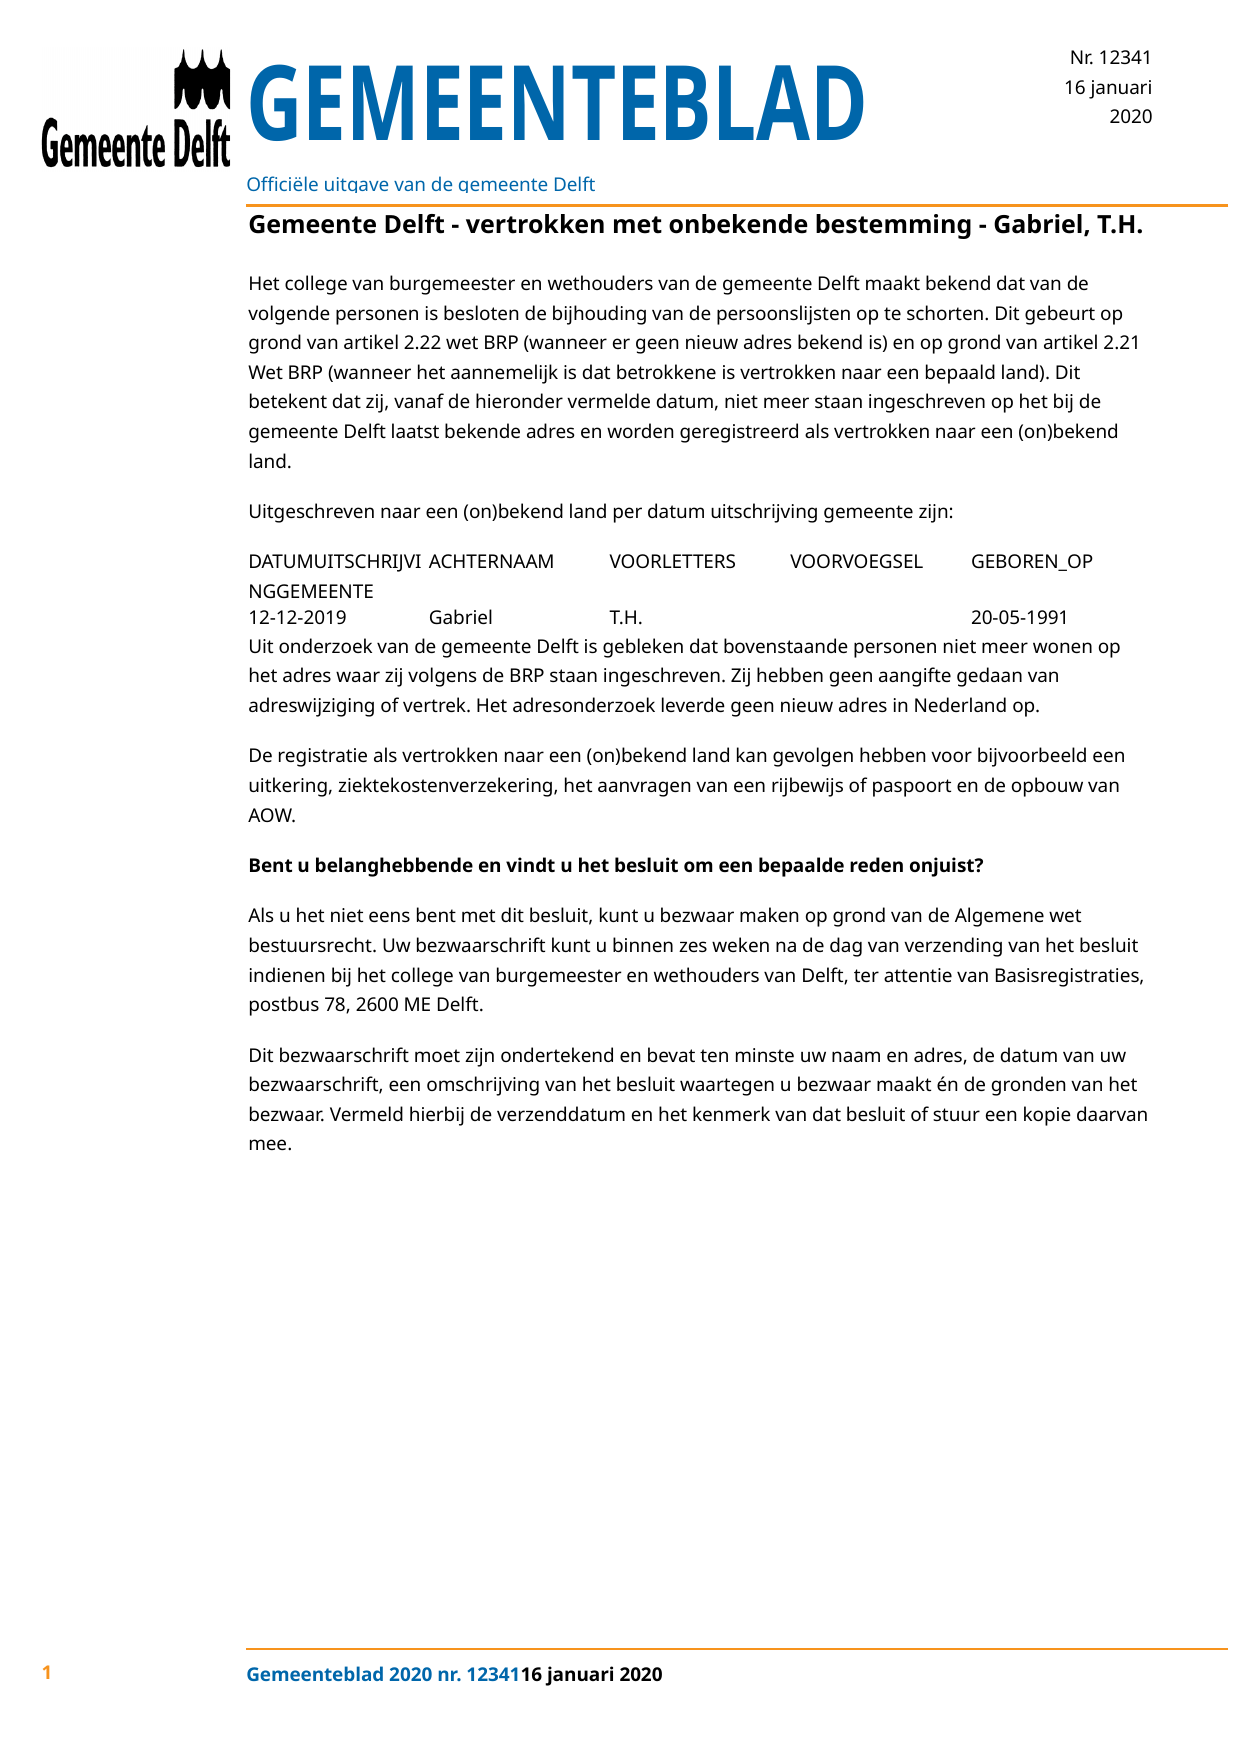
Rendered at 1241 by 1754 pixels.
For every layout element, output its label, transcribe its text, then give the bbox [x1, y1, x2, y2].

picture [41, 47, 231, 172]
table_cell 20-05-1991 [971, 604, 1152, 630]
table_cell [790, 604, 971, 630]
text De registratie als vertrokken naar een (on)bekend land kan gevolgen hebben voor bijvoorbeeld een uitkering, ziektekostenverzekering, het aanvragen van een rijbewijs of paspoort en de opbouw van AOW. [248, 743, 1152, 827]
text Als u het niet eens bent met dit besluit, kunt u bezwaar maken op grond van de Algemene wet bestuursrecht. Uw bezwaarschrift kunt u binnen zes weken na de dag van verzending van het besluit indienen bij het college van burgemeester en wethouders van Delft, ter attentie van Basisregistraties, postbus 78, 2600 ME Delft. [248, 903, 1152, 1017]
text Uit onderzoek van de gemeente Delft is gebleken dat bovenstaande personen niet meer wonen op het adres waar zij volgens de BRP staan ingeschreven. Zij hebben geen aangifte gedaan van adreswijziging of vertrek. Het adresonderzoek leverde geen nieuw adres in Nederland op. [248, 633, 1152, 718]
text Bent u belanghebbende en vindt u het besluit om een bepaalde reden onjuist? [248, 852, 1152, 878]
table_cell T.H. [609, 604, 790, 630]
table_cell Gabriel [429, 604, 609, 630]
text Uitgeschreven naar een (on)bekend land per datum uitschrijving gemeente zijn: [248, 498, 1152, 524]
table_header VOORVOEGSEL [790, 549, 971, 604]
text Het college van burgemeester en wethouders van de gemeente Delft maakt bekend dat van de volgende personen is besloten de bijhouding van de persoonslijsten op te schorten. Dit gebeurt op grond van artikel 2.22 wet BRP (wanneer er geen nieuw adres bekend is) en op grond van artikel 2.21 Wet BRP (wanneer het aannemelijk is dat betrokkene is vertrokken naar een bepaald land). Dit betekent dat zij, vanaf de hieronder vermelde datum, niet meer staan ingeschreven op het bij de gemeente Delft laatst bekende adres en worden geregistreerd als vertrokken naar een (on)bekend land. [248, 270, 1152, 473]
table_header GEBOREN_OP [971, 549, 1152, 604]
table_header VOORLETTERS [609, 549, 790, 604]
table_cell 12-12-2019 [248, 604, 429, 630]
table_header DATUMUITSCHRIJVINGGEMEENTE [248, 549, 429, 604]
text Dit bezwaarschrift moet zijn ondertekend en bevat ten minste uw naam en adres, de datum van uw bezwaarschrift, een omschrijving van het besluit waartegen u bezwaar maakt én de gronden van het bezwaar. Vermeld hierbij de verzenddatum en het kenmerk van dat besluit of stuur een kopie daarvan mee. [248, 1042, 1152, 1156]
table_header ACHTERNAAM [429, 549, 609, 604]
text Gemeente Delft - vertrokken met onbekende bestemming - Gabriel, T.H. [248, 207, 1152, 241]
